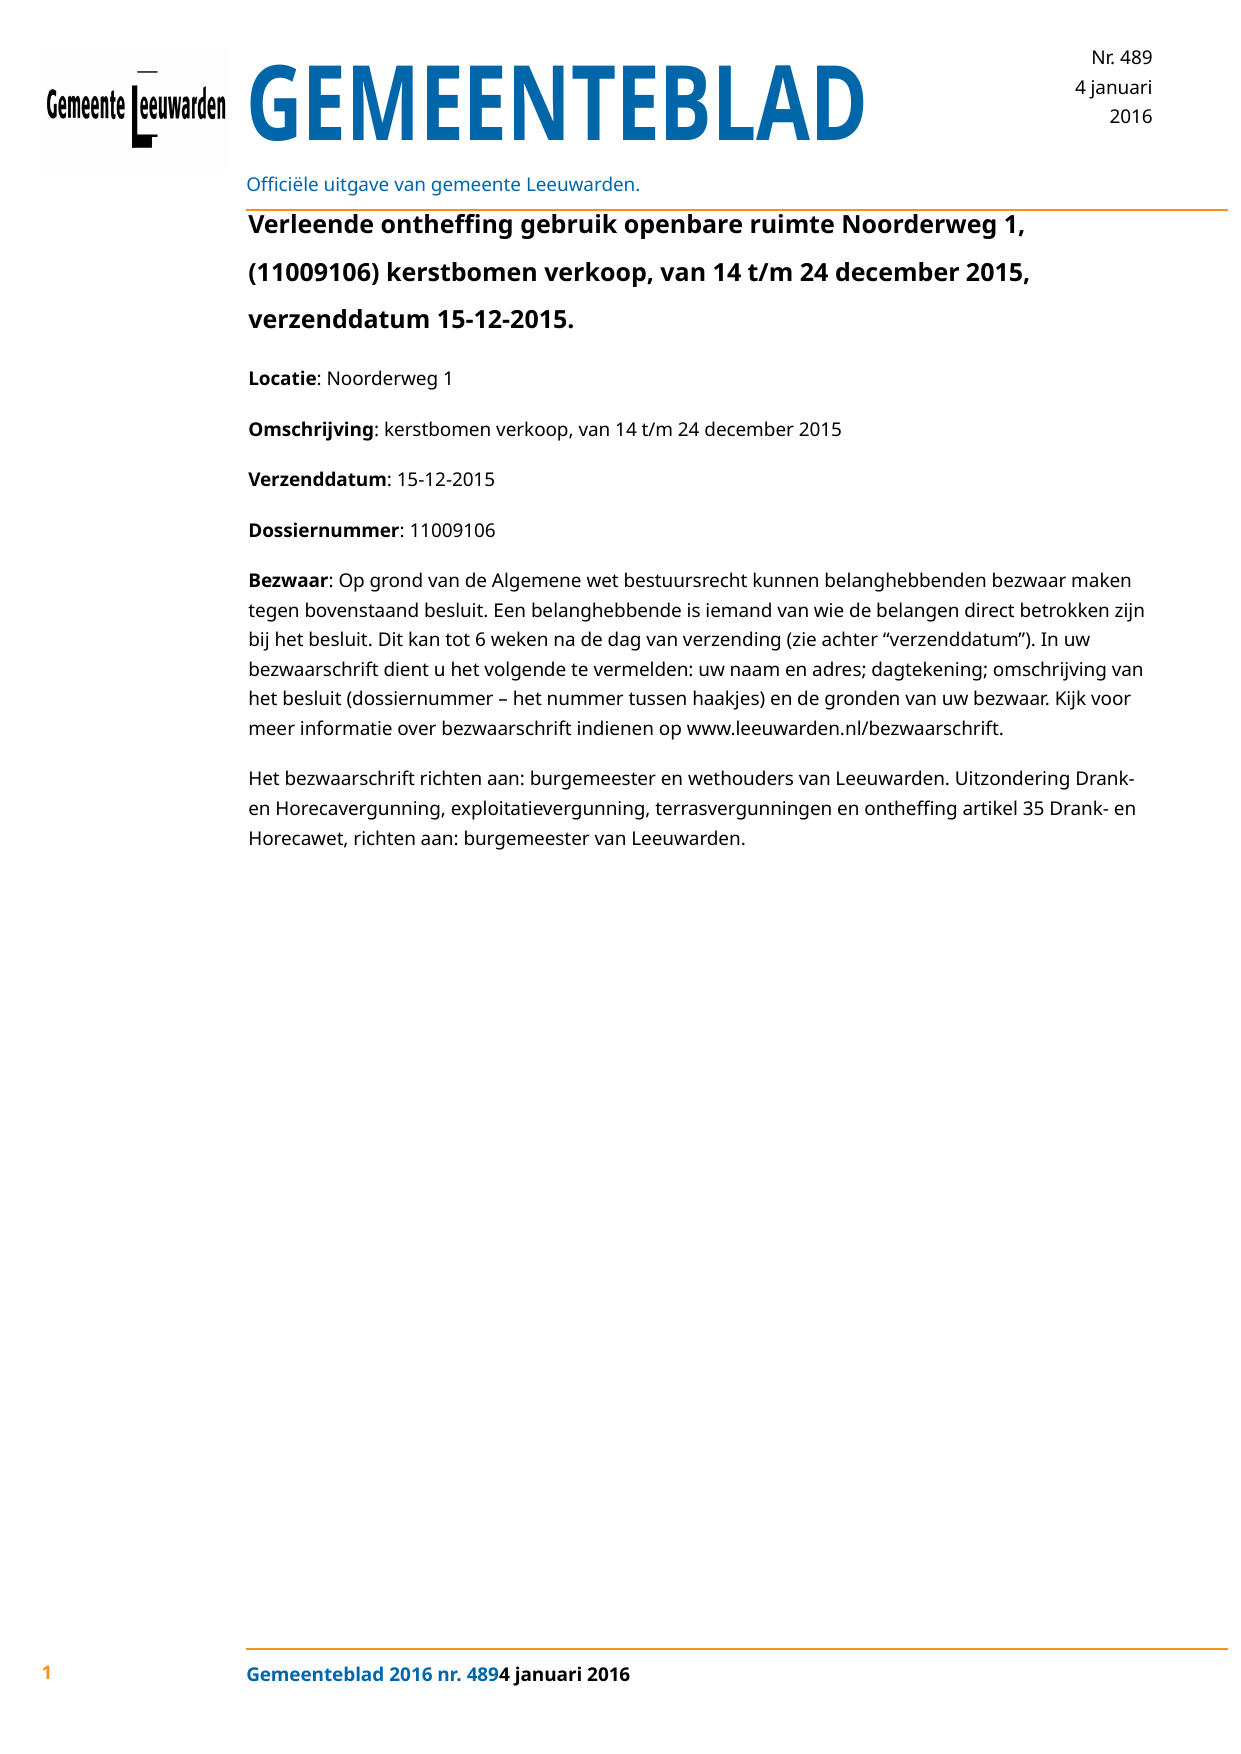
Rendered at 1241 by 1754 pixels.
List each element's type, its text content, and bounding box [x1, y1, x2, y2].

text Verzenddatum: 15-12-2015 [248, 466, 1152, 492]
text Verleende ontheffing gebruik openbare ruimte Noorderweg 1,(11009106) kerstbomen verkoop, van 14 t/m 24 december 2015, verzenddatum 15-12-2015. [248, 211, 1152, 336]
text Bezwaar: Op grond van de Algemene wet bestuursrecht kunnen belanghebbenden bezwaar maken tegen bovenstaand besluit. Een belanghebbende is iemand van wie de belangen direct betrokken zijn bij het besluit. Dit kan tot 6 weken na de dag van verzending (zie achter “verzenddatum”). In uw bezwaarschrift dient u het volgende te vermelden: uw naam en adres; dagtekening; omschrijving van het besluit (dossiernummer – het nummer tussen haakjes) en de gronden van uw bezwaar. Kijk voor meer informatie over bezwaarschrift indienen op www.leeuwarden.nl/bezwaarschrift. [248, 567, 1152, 741]
text Dossiernummer: 11009106 [248, 517, 1152, 542]
text Omschrijving: kerstbomen verkoop, van 14 t/m 24 december 2015 [248, 416, 1152, 442]
text Het bezwaarschrift richten aan: burgemeester en wethouders van Leeuwarden. Uitzondering Drank- en Horecavergunning, exploitatievergunning, terrasvergunningen en ontheffing artikel 35 Drank- en Horecawet, richten aan: burgemeester van Leeuwarden. [248, 766, 1152, 850]
picture [41, 47, 231, 172]
text Locatie: Noorderweg 1 [248, 366, 1152, 391]
